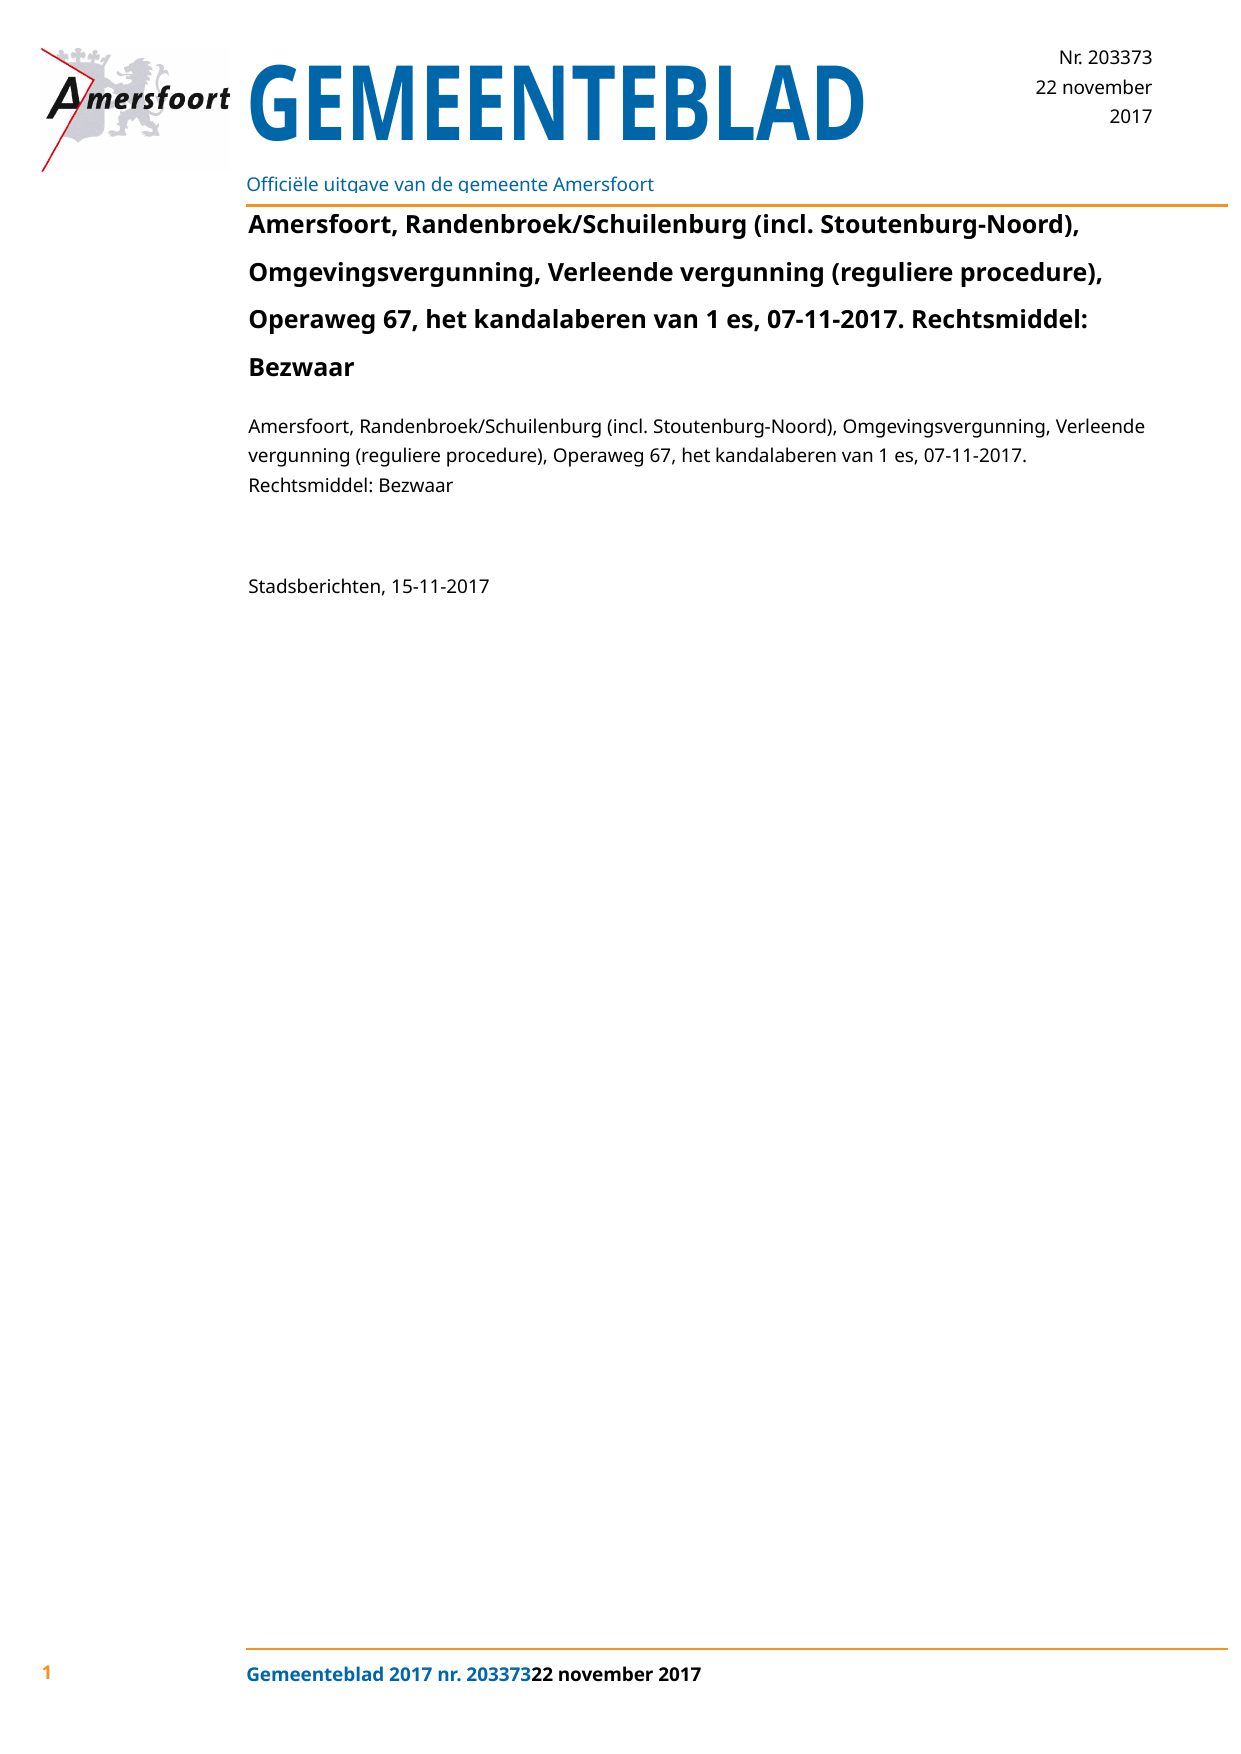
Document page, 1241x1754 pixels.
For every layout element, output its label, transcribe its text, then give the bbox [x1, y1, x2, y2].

text Stadsberichten, 15-11-2017 [248, 573, 1152, 599]
picture [41, 47, 231, 172]
text Amersfoort, Randenbroek/Schuilenburg (incl. Stoutenburg-Noord), Omgevingsvergunning, Verleende vergunning (reguliere procedure), Operaweg 67, het kandalaberen van 1 es, 07-11-2017. Rechtsmiddel: Bezwaar [248, 413, 1152, 498]
text Amersfoort, Randenbroek/Schuilenburg (incl. Stoutenburg-Noord), Omgevingsvergunning, Verleende vergunning (reguliere procedure), Operaweg 67, het kandalaberen van 1 es, 07-11-2017. Rechtsmiddel: Bezwaar [248, 207, 1152, 384]
